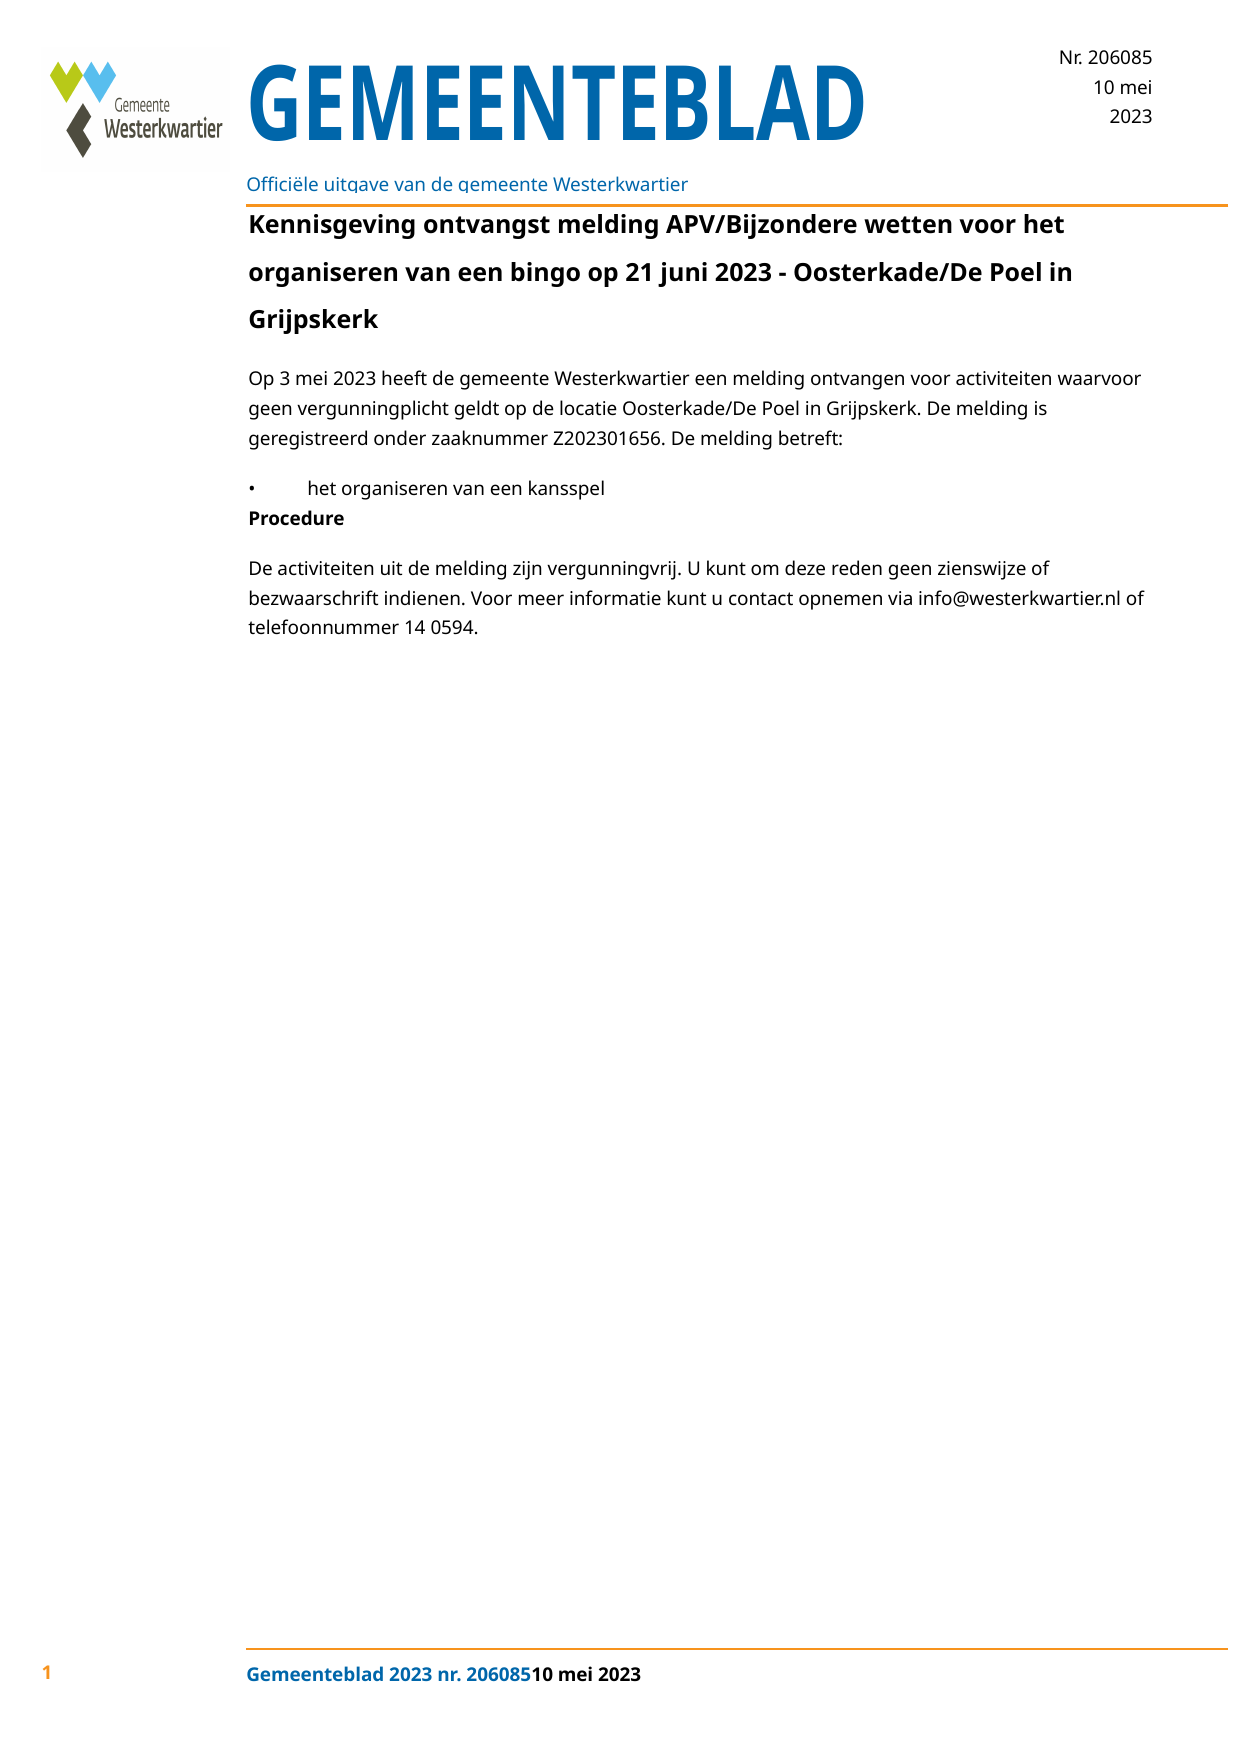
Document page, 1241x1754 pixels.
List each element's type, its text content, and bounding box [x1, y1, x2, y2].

text De activiteiten uit de melding zijn vergunningvrij. U kunt om deze reden geen zienswijze of bezwaarschrift indienen. Voor meer informatie kunt u contact opnemen via info@westerkwartier.nl of telefoonnummer 14 0594. [248, 555, 1152, 640]
text Procedure [248, 505, 1152, 530]
text Op 3 mei 2023 heeft de gemeente Westerkwartier een melding ontvangen voor activiteiten waarvoor geen vergunningplicht geldt op de locatie Oosterkade/De Poel in Grijpskerk. De melding is geregistreerd onder zaaknummer Z202301656. De melding betreft: [248, 366, 1152, 450]
text Kennisgeving ontvangst melding APV/Bijzondere wetten voor het organiseren van een bingo op 21 juni 2023 - Oosterkade/De Poel in Grijpskerk [248, 207, 1152, 336]
list het organiseren van een kansspel [248, 475, 1152, 501]
picture [41, 47, 231, 172]
